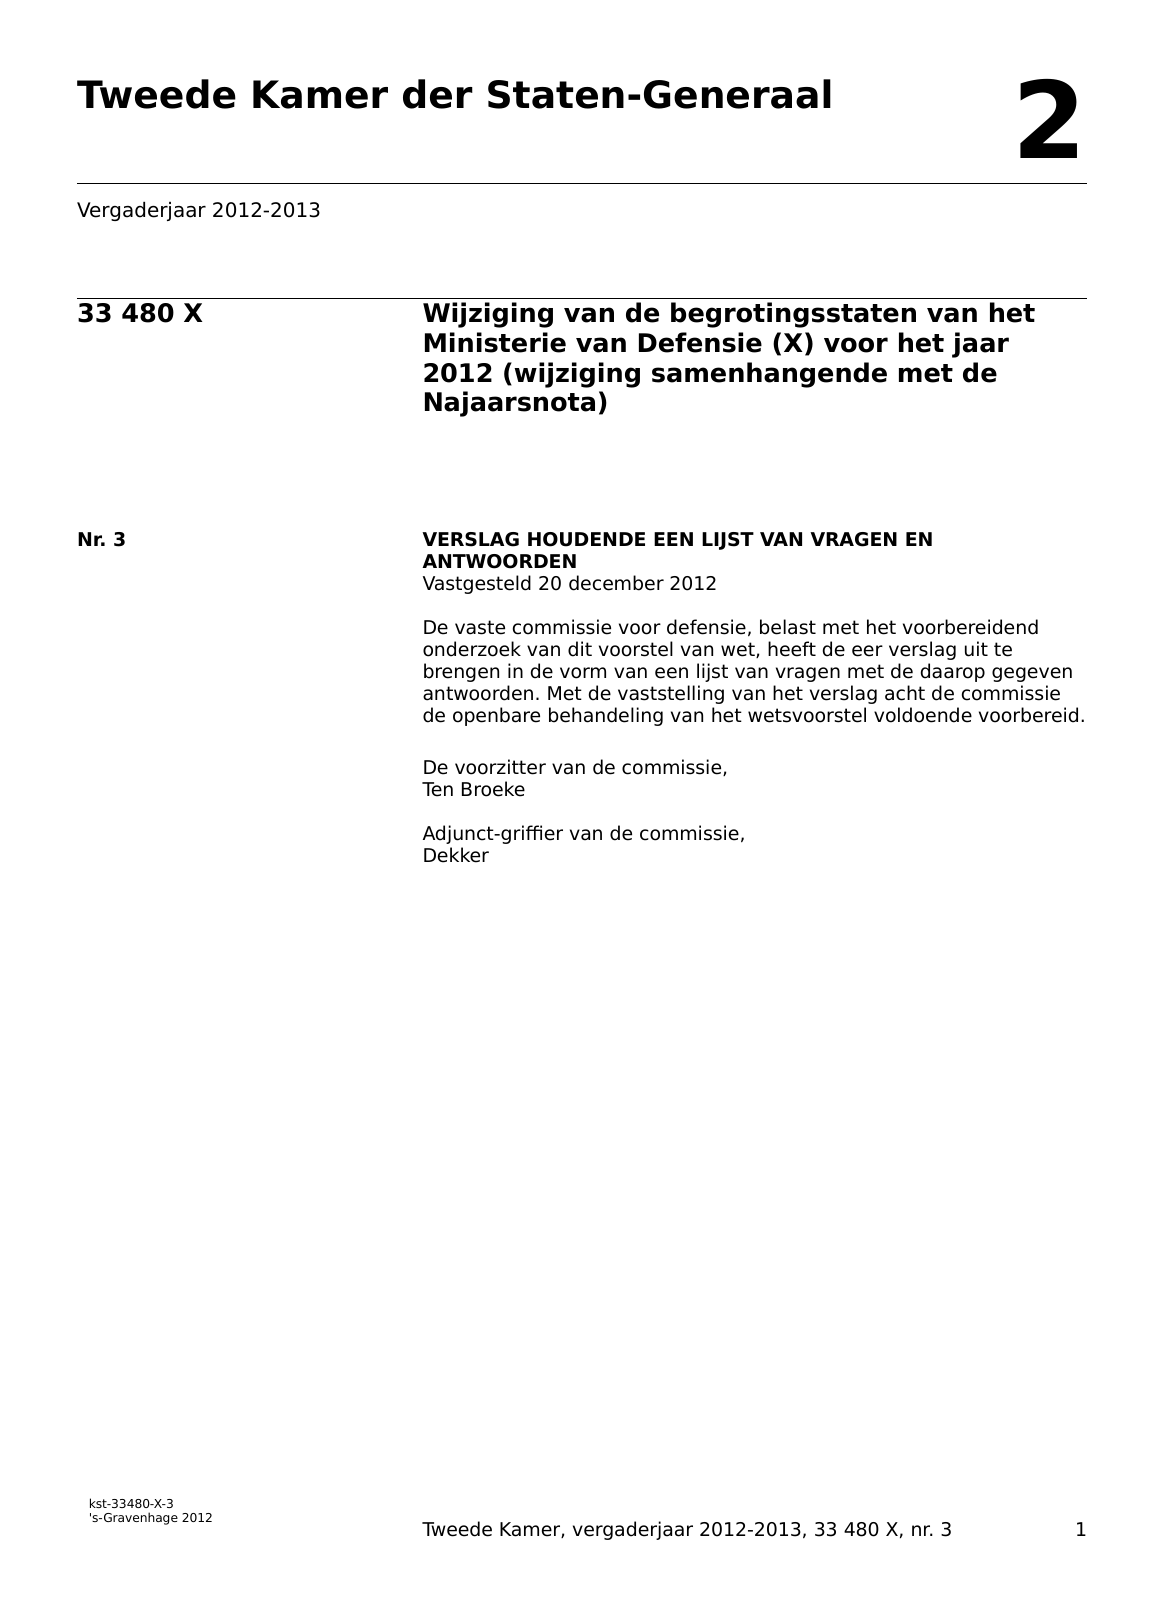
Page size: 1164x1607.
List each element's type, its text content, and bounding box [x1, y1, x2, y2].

text 's-Gravenhage 2012 [88, 1511, 323, 1525]
subtitle 33 480 X Wijziging van de begrotingsstaten van het Ministerie van Defensie (X) voor het jaar 2012 (wijziging samenhangende met de Najaarsnota) [77, 299, 1087, 418]
text De voorzitter van de commissie, Ten Broeke [422, 757, 1087, 801]
text De vaste commissie voor defensie, belast met het voorbereidend onderzoek van dit voorstel van wet, heeft de eer verslag uit te brengen in de vorm van een lijst van vragen met de daarop gegeven antwoorden. Met de vaststelling van het verslag acht de commissie de openbare behandeling van het wetsvoorstel voldoende voorbereid. [422, 617, 1087, 727]
table_header Tweede Kamer der Staten-Generaal [77, 59, 886, 183]
subtitle Nr. 3 VERSLAG HOUDENDE EEN LIJST VAN VRAGEN EN ANTWOORDEN [77, 529, 1087, 573]
text kst-33480-X-3 [88, 1497, 323, 1511]
text Vastgesteld 20 december 2012 [422, 573, 1087, 595]
table_cell Vergaderjaar 2012-2013 [77, 184, 1087, 298]
text Adjunct-griffier van de commissie, Dekker [422, 823, 1087, 867]
table_header 2 [886, 59, 1087, 183]
